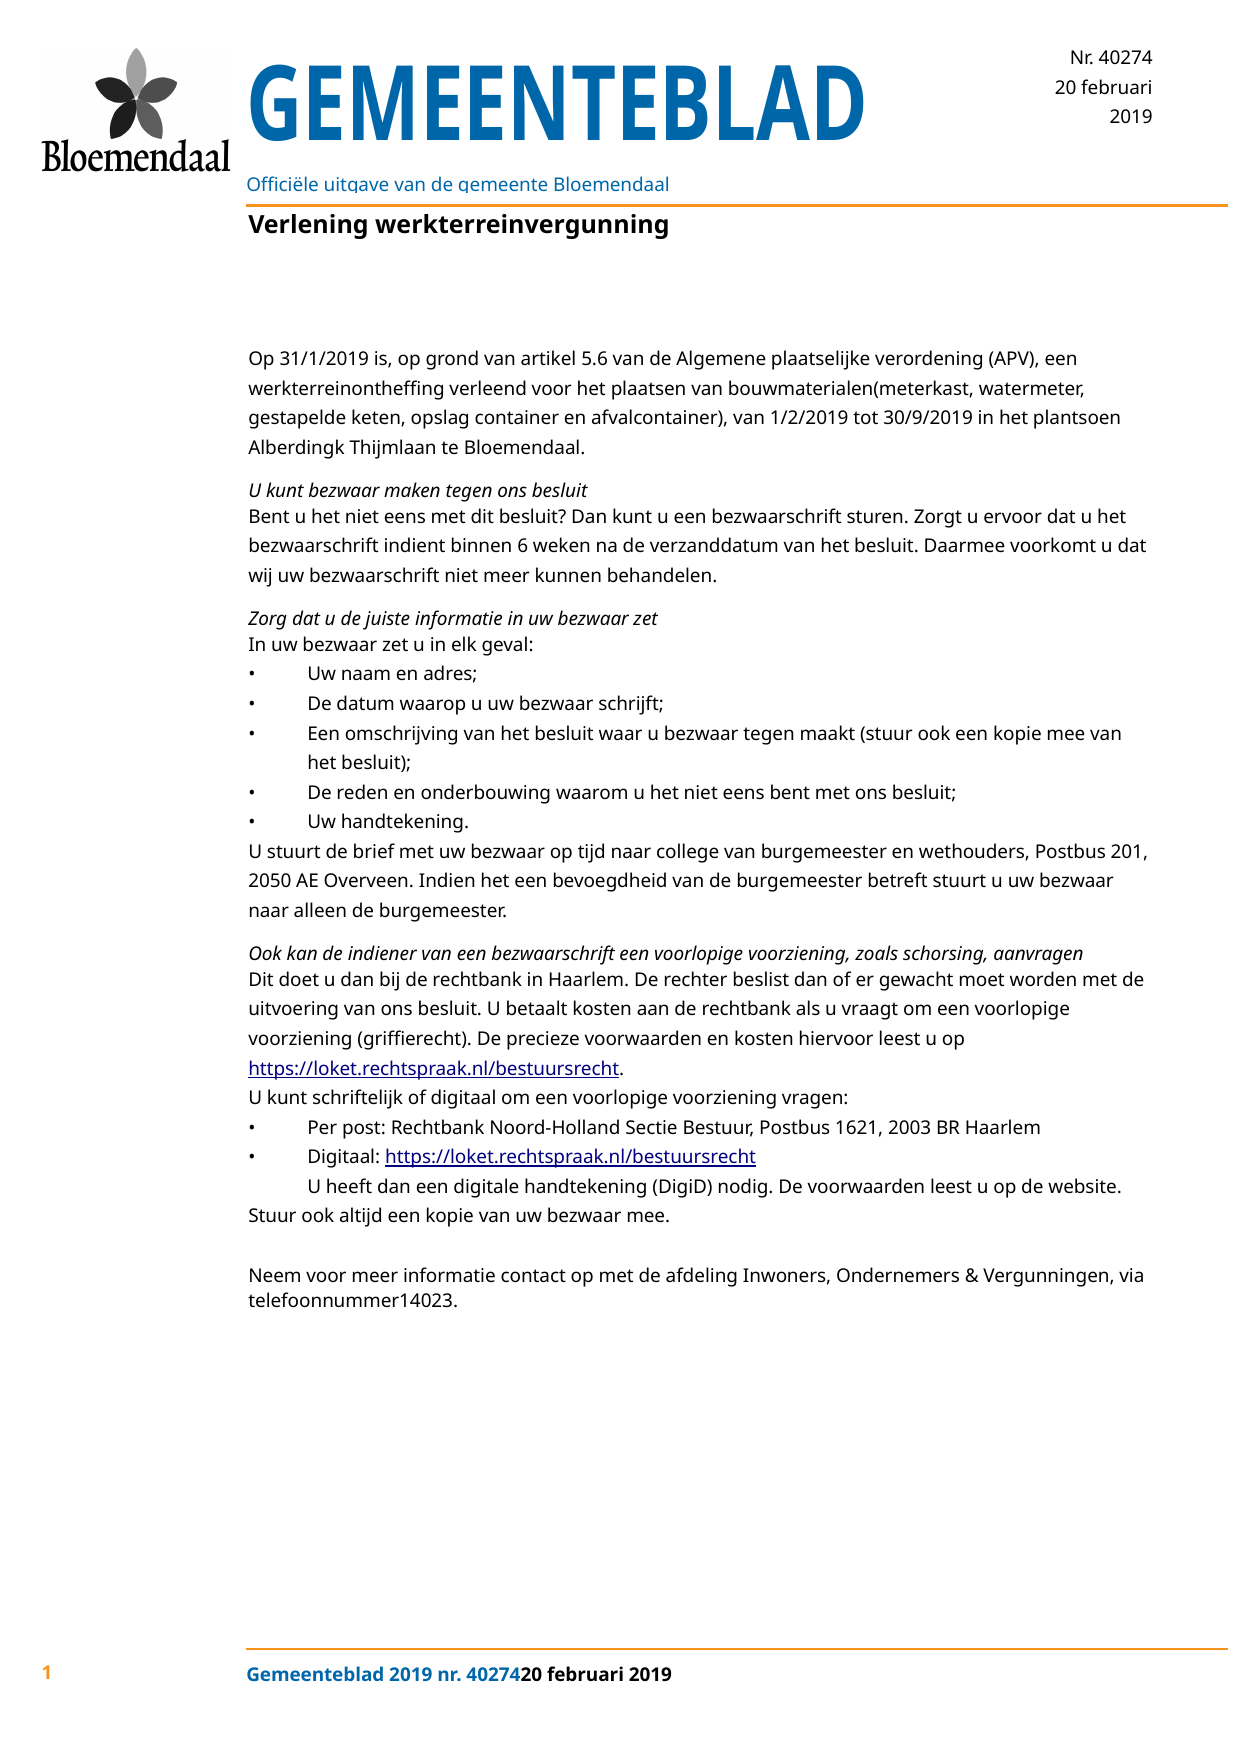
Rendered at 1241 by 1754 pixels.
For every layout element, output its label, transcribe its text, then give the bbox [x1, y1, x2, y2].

list Per post: Rechtbank Noord-Holland Sectie Bestuur, Postbus 1621, 2003 BR Haarlem [248, 1114, 1152, 1140]
text Dit doet u dan bij de rechtbank in Haarlem. De rechter beslist dan of er gewacht moet worden met de uitvoering van ons besluit. U betaalt kosten aan de rechtbank als u vraagt om een voorlopige voorziening (griffierecht). De precieze voorwaarden en kosten hiervoor leest u op https://loket.rechtspraak.nl/bestuursrecht. [248, 966, 1152, 1081]
text Bent u het niet eens met dit besluit? Dan kunt u een bezwaarschrift sturen. Zorgt u ervoor dat u het bezwaarschrift indient binnen 6 weken na de verzanddatum van het besluit. Daarmee voorkomt u dat wij uw bezwaarschrift niet meer kunnen behandelen. [248, 503, 1152, 588]
text Verlening werkterreinvergunning [248, 207, 1152, 241]
text U stuurt de brief met uw bezwaar op tijd naar college van burgemeester en wethouders, Postbus 201, 2050 AE Overveen. Indien het een bevoegdheid van de burgemeester betreft stuurt u uw bezwaar naar alleen de burgemeester. [248, 838, 1152, 923]
text Op 31/1/2019 is, op grond van artikel 5.6 van de Algemene plaatselijke verordening (APV), een werkterreinontheffing verleend voor het plaatsen van bouwmaterialen(meterkast, watermeter, gestapelde keten, opslag container en afvalcontainer), van 1/2/2019 tot 30/9/2019 in het plantsoen Alberdingk Thijmlaan te Bloemendaal. [248, 345, 1152, 460]
list Uw naam en adres; [248, 661, 1152, 686]
list U heeft dan een digitale handtekening (DigiD) nodig. De voorwaarden leest u op de website. [248, 1173, 1152, 1199]
list Uw handtekening. [248, 808, 1152, 834]
text Stuur ook altijd een kopie van uw bezwaar mee. [248, 1203, 1152, 1228]
text Neem voor meer informatie contact op met de afdeling Inwoners, Ondernemers & Vergunningen, via telefoonnummer14023. [248, 1262, 1152, 1313]
text Ook kan de indiener van een bezwaarschrift een voorlopige voorziening, zoals schorsing, aanvragen [248, 940, 1152, 966]
list De reden en onderbouwing waarom u het niet eens bent met ons besluit; [248, 779, 1152, 804]
text U kunt bezwaar maken tegen ons besluit [248, 477, 1152, 503]
list Een omschrijving van het besluit waar u bezwaar tegen maakt (stuur ook een kopie mee van het besluit); [248, 720, 1152, 775]
list Digitaal: https://loket.rechtspraak.nl/bestuursrecht [248, 1143, 1152, 1169]
text In uw bezwaar zet u in elk geval: [248, 631, 1152, 657]
text U kunt schriftelijk of digitaal om een voorlopige voorziening vragen: [248, 1084, 1152, 1110]
picture [41, 47, 231, 172]
list De datum waarop u uw bezwaar schrijft; [248, 690, 1152, 716]
text Zorg dat u de juiste informatie in uw bezwaar zet [248, 605, 1152, 631]
